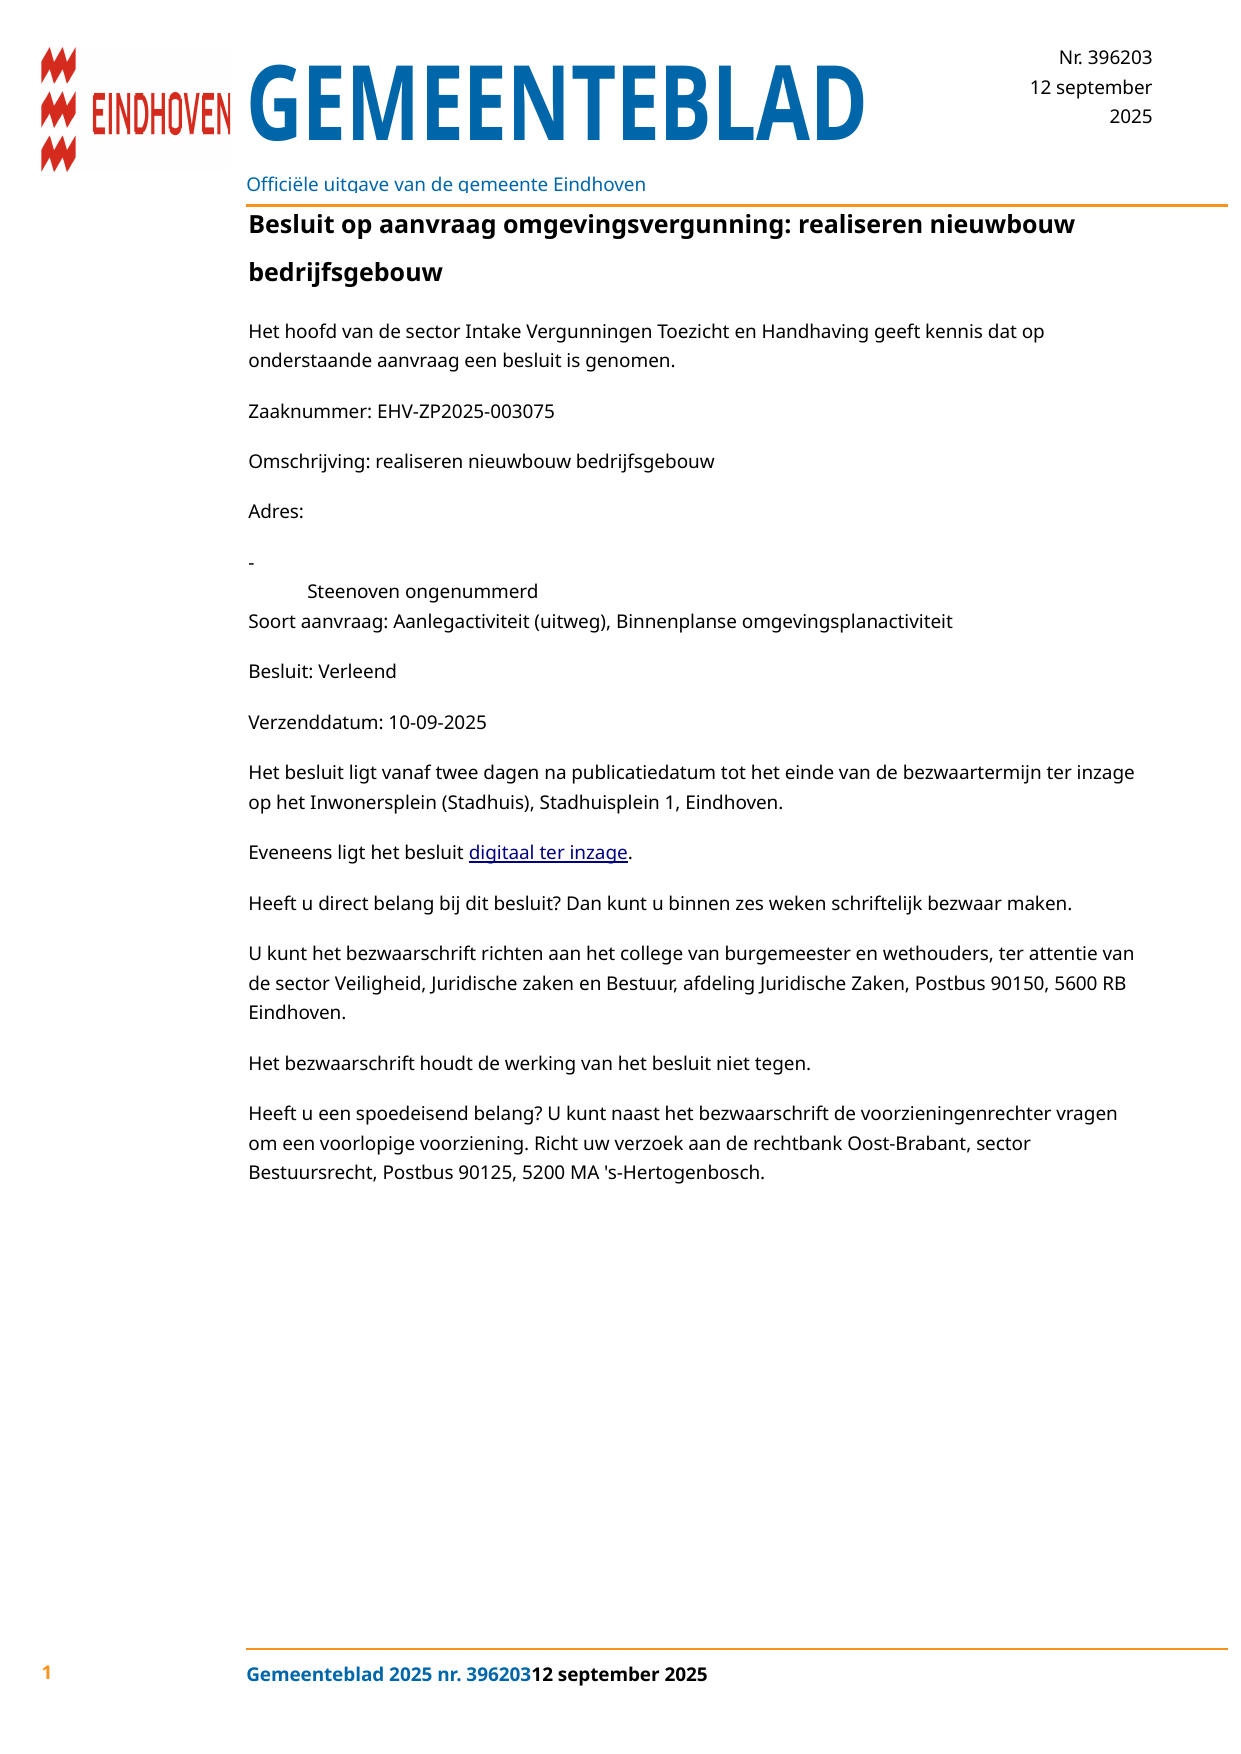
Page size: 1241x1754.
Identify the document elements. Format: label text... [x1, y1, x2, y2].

text Heeft u een spoedeisend belang? U kunt naast het bezwaarschrift de voorzieningenrechter vragen om een voorlopige voorziening. Richt uw verzoek aan de rechtbank Oost-Brabant, sector Bestuursrecht, Postbus 90125, 5200 MA 's-Hertogenbosch. [248, 1100, 1152, 1185]
text Omschrijving: realiseren nieuwbouw bedrijfsgebouw [248, 448, 1152, 474]
text Besluit op aanvraag omgevingsvergunning: realiseren nieuwbouw bedrijfsgebouw [248, 207, 1152, 288]
text Besluit: Verleend [248, 659, 1152, 684]
list Steenoven ongenummerd [248, 579, 1152, 604]
text Eveneens ligt het besluit digitaal ter inzage. [248, 839, 1152, 865]
text U kunt het bezwaarschrift richten aan het college van burgemeester en wethouders, ter attentie van de sector Veiligheid, Juridische zaken en Bestuur, afdeling Juridische Zaken, Postbus 90150, 5600 RB Eindhoven. [248, 940, 1152, 1025]
text Verzenddatum: 10-09-2025 [248, 709, 1152, 735]
text Zaaknummer: EHV-ZP2025-003075 [248, 398, 1152, 424]
text Het hoofd van de sector Intake Vergunningen Toezicht en Handhaving geeft kennis dat op onderstaande aanvraag een besluit is genomen. [248, 318, 1152, 373]
text Het bezwaarschrift houdt de werking van het besluit niet tegen. [248, 1050, 1152, 1076]
picture [41, 47, 231, 172]
text Adres: [248, 499, 1152, 524]
text Soort aanvraag: Aanlegactiviteit (uitweg), Binnenplanse omgevingsplanactiviteit [248, 608, 1152, 634]
text Heeft u direct belang bij dit besluit? Dan kunt u binnen zes weken schriftelijk bezwaar maken. [248, 890, 1152, 916]
text Het besluit ligt vanaf twee dagen na publicatiedatum tot het einde van de bezwaartermijn ter inzage op het Inwonersplein (Stadhuis), Stadhuisplein 1, Eindhoven. [248, 759, 1152, 815]
